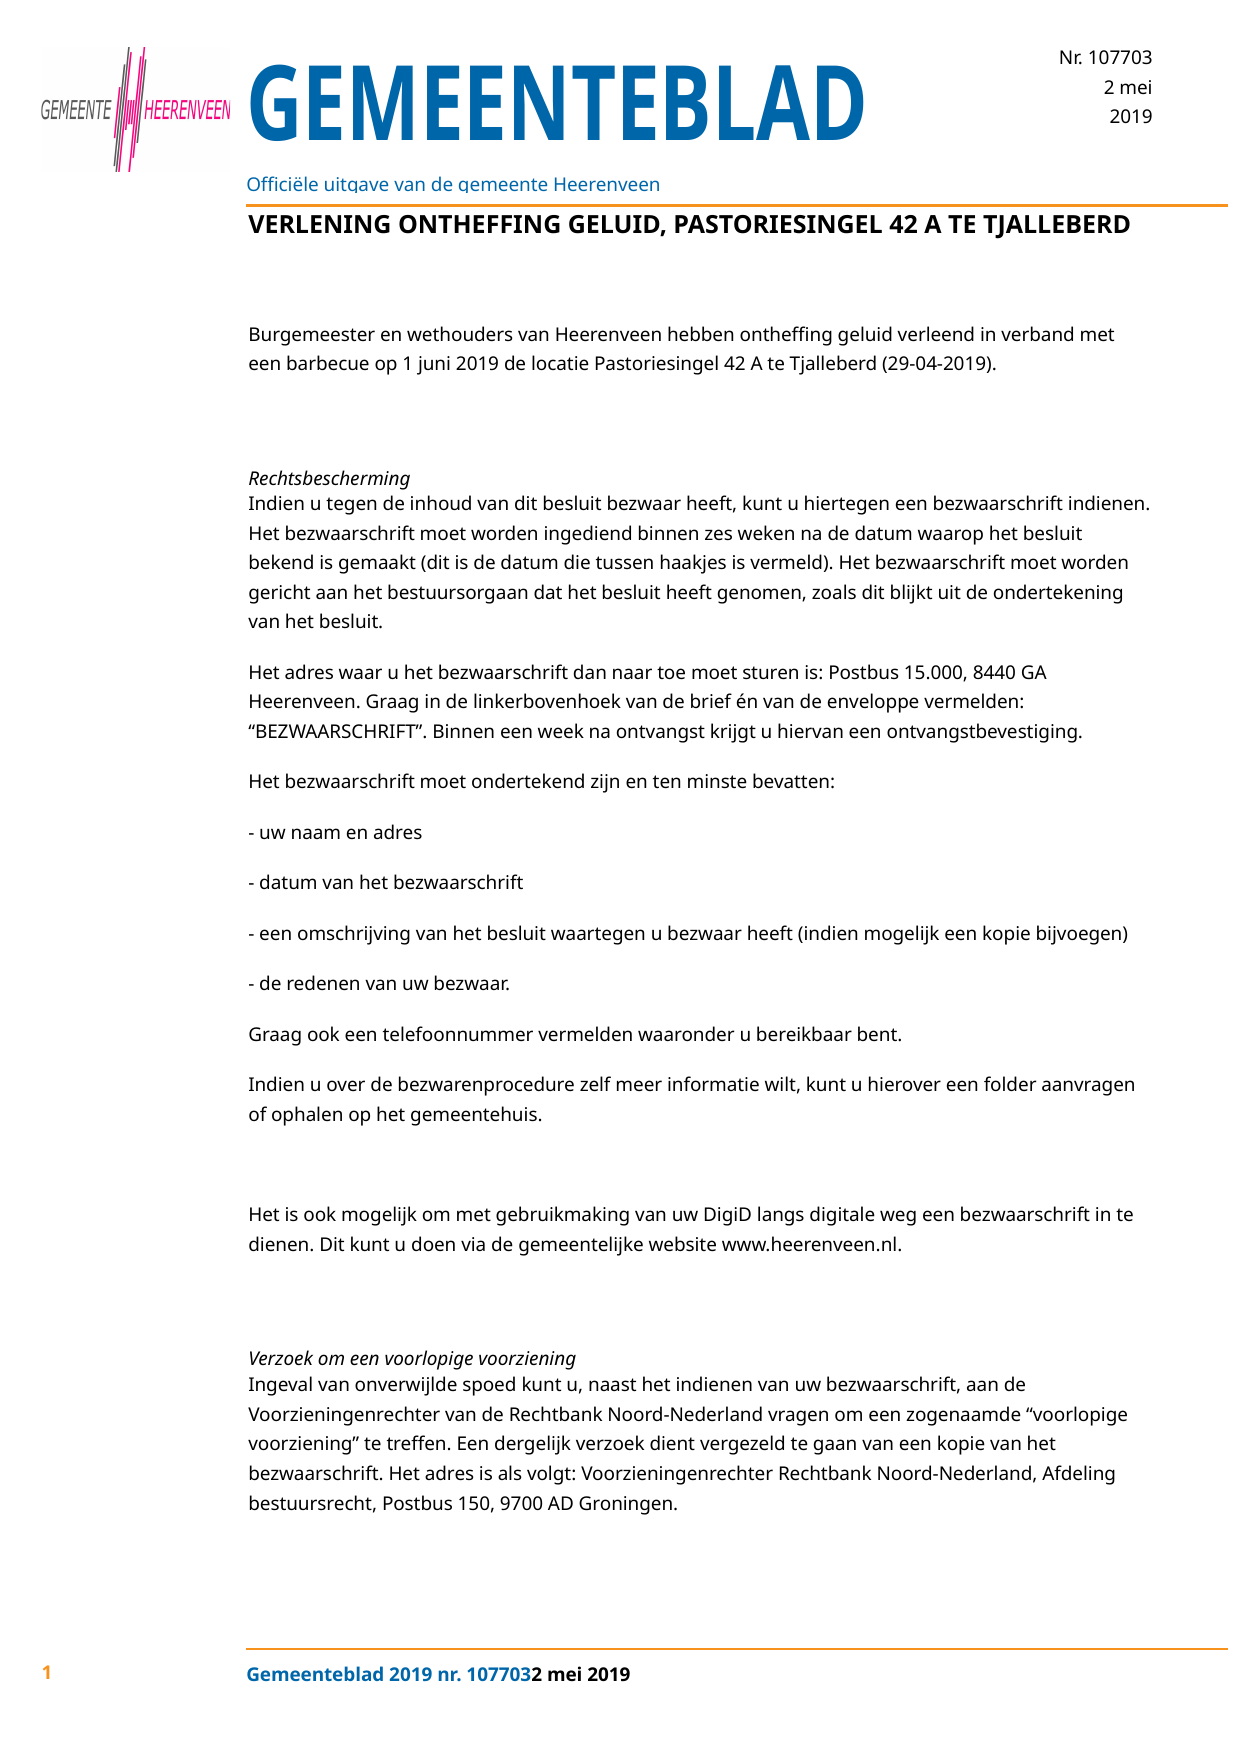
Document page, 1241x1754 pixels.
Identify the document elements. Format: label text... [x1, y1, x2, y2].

text - datum van het bezwaarschrift [248, 869, 1152, 895]
text VERLENING ONTHEFFING GELUID, PASTORIESINGEL 42 A TE TJALLEBERD [248, 207, 1152, 241]
text Rechtsbescherming [248, 465, 1152, 490]
text Indien u over de bezwarenprocedure zelf meer informatie wilt, kunt u hierover een folder aanvragen of ophalen op het gemeentehuis. [248, 1071, 1152, 1127]
picture [41, 47, 231, 172]
text - uw naam en adres [248, 819, 1152, 845]
text Burgemeester en wethouders van Heerenveen hebben ontheffing geluid verleend in verband met een barbecue op 1 juni 2019 de locatie Pastoriesingel 42 A te Tjalleberd (29-04-2019). [248, 321, 1152, 376]
text Verzoek om een voorlopige voorziening [248, 1346, 1152, 1371]
text Het is ook mogelijk om met gebruikmaking van uw DigiD langs digitale weg een bezwaarschrift in te dienen. Dit kunt u doen via de gemeentelijke website www.heerenveen.nl. [248, 1202, 1152, 1257]
text Ingeval van onverwijlde spoed kunt u, naast het indienen van uw bezwaarschrift, aan de Voorzieningenrechter van de Rechtbank Noord-Nederland vragen om een zogenaamde “voorlopige voorziening” te treffen. Een dergelijk verzoek dient vergezeld te gaan van een kopie van het bezwaarschrift. Het adres is als volgt: Voorzieningenrechter Rechtbank Noord-Nederland, Afdeling bestuursrecht, Postbus 150, 9700 AD Groningen. [248, 1371, 1152, 1515]
text Indien u tegen de inhoud van dit besluit bezwaar heeft, kunt u hiertegen een bezwaarschrift indienen. Het bezwaarschrift moet worden ingediend binnen zes weken na de datum waarop het besluit bekend is gemaakt (dit is de datum die tussen haakjes is vermeld). Het bezwaarschrift moet worden gericht aan het bestuursorgaan dat het besluit heeft genomen, zoals dit blijkt uit de ondertekening van het besluit. [248, 490, 1152, 634]
text Graag ook een telefoonnummer vermelden waaronder u bereikbaar bent. [248, 1021, 1152, 1047]
text - een omschrijving van het besluit waartegen u bezwaar heeft (indien mogelijk een kopie bijvoegen) [248, 920, 1152, 946]
text - de redenen van uw bezwaar. [248, 970, 1152, 996]
text Het bezwaarschrift moet ondertekend zijn en ten minste bevatten: [248, 769, 1152, 794]
text Het adres waar u het bezwaarschrift dan naar toe moet sturen is: Postbus 15.000, 8440 GA Heerenveen. Graag in de linkerbovenhoek van de brief én van de enveloppe vermelden: “BEZWAARSCHRIFT”. Binnen een week na ontvangst krijgt u hiervan een ontvangstbevestiging. [248, 659, 1152, 744]
